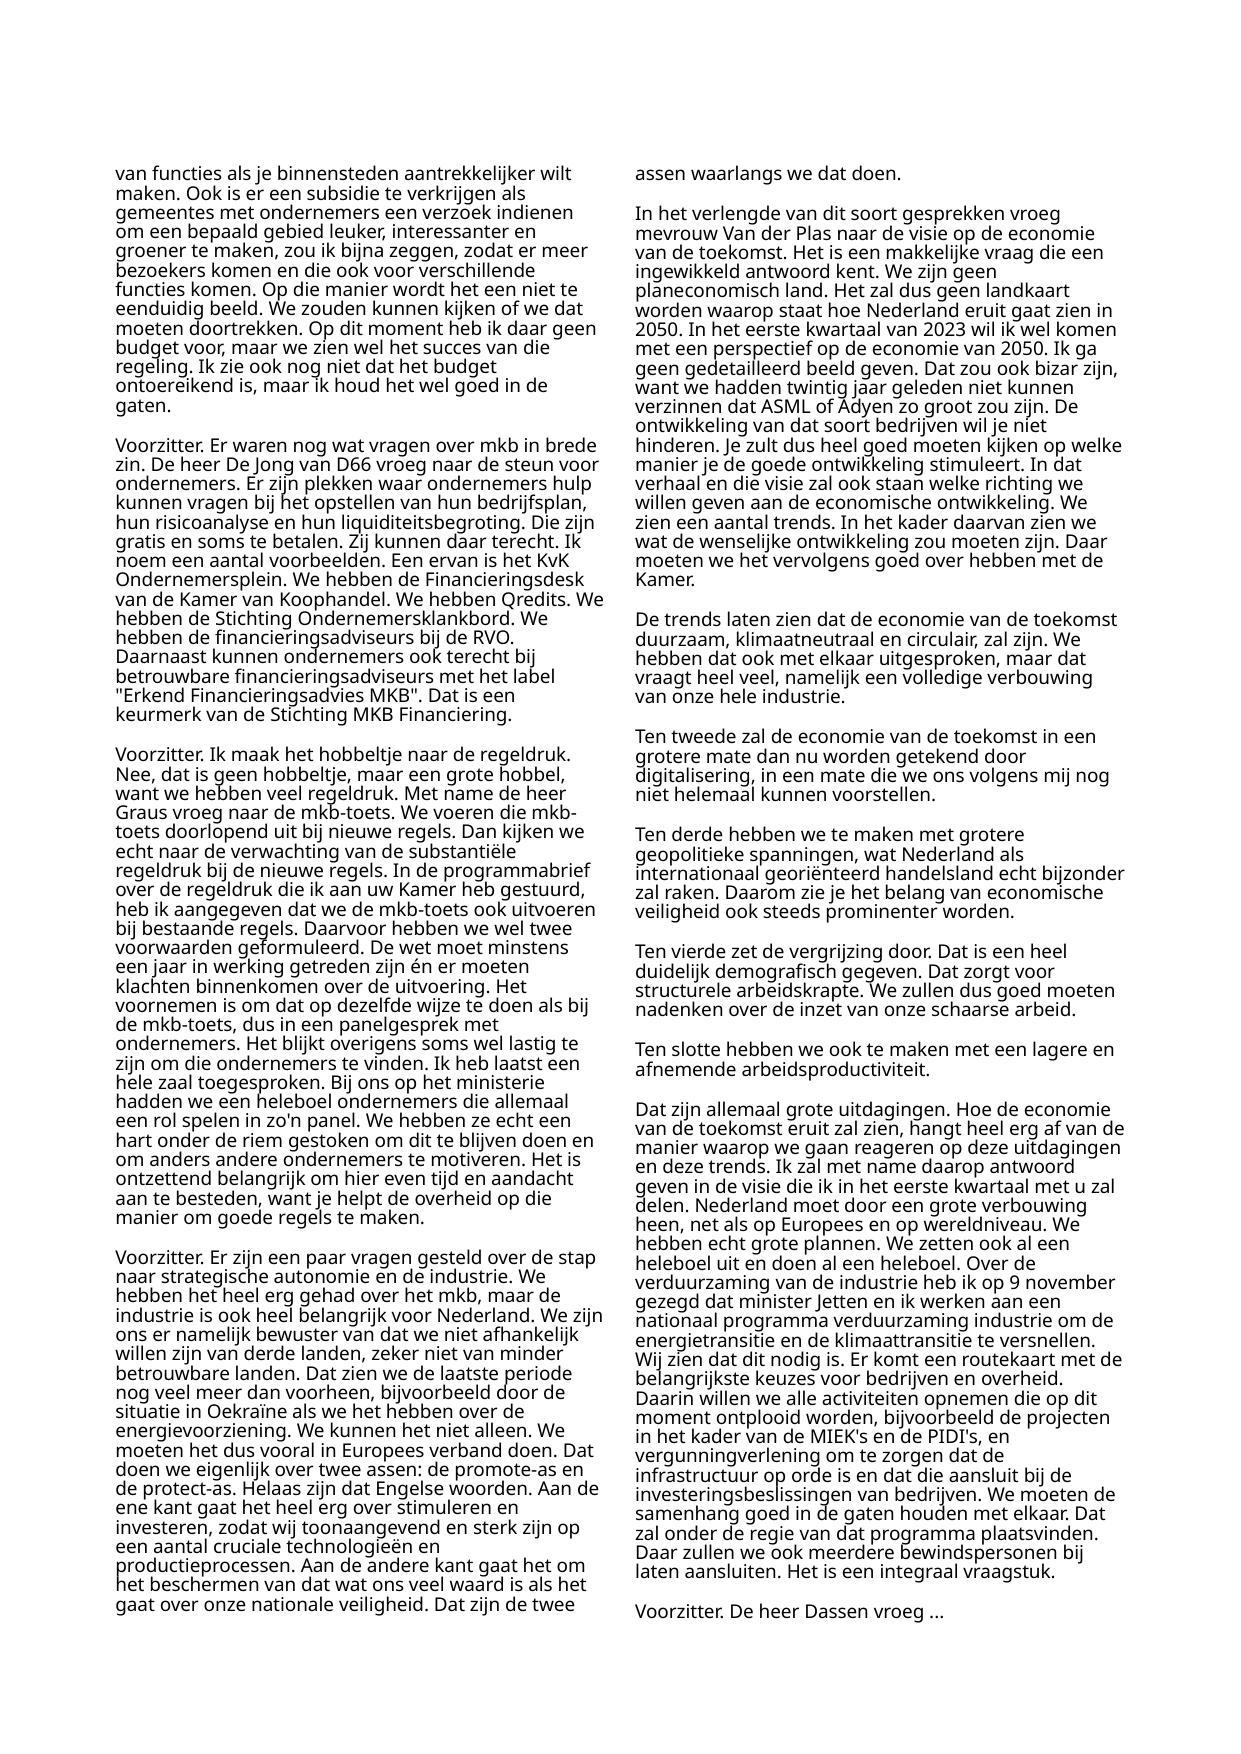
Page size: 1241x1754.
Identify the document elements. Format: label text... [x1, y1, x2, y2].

text van functies als je binnensteden aantrekkelijker wilt maken. Ook is er een subsidie te verkrijgen als gemeentes met ondernemers een verzoek indienen om een bepaald gebied leuker, interessanter en groener te maken, zou ik bijna zeggen, zodat er meer bezoekers komen en die ook voor verschillende functies komen. Op die manier wordt het een niet te eenduidig beeld. We zouden kunnen kijken of we dat moeten doortrekken. Op dit moment heb ik daar geen budget voor, maar we zien wel het succes van die regeling. Ik zie ook nog niet dat het budget ontoereikend is, maar ik houd het wel goed in de gaten. [115, 165, 605, 416]
text Ten tweede zal de economie van de toekomst in een grotere mate dan nu worden getekend door digitalisering, in een mate die we ons volgens mij nog niet helemaal kunnen voorstellen. [635, 728, 1125, 806]
text In het verlengde van dit soort gesprekken vroeg mevrouw Van der Plas naar de visie op de economie van de toekomst. Het is een makkelijke vraag die een ingewikkeld antwoord kent. We zijn geen planeconomisch land. Het zal dus geen landkaart worden waarop staat hoe Nederland eruit gaat zien in 2050. In het eerste kwartaal van 2023 wil ik wel komen met een perspectief op de economie van 2050. Ik ga geen gedetailleerd beeld geven. Dat zou ook bizar zijn, want we hadden twintig jaar geleden niet kunnen verzinnen dat ASML of Adyen zo groot zou zijn. De ontwikkeling van dat soort bedrijven wil je niet hinderen. Je zult dus heel goed moeten kijken op welke manier je de goede ontwikkeling stimuleert. In dat verhaal en die visie zal ook staan welke richting we willen geven aan de economische ontwikkeling. We zien een aantal trends. In het kader daarvan zien we wat de wenselijke ontwikkeling zou moeten zijn. Daar moeten we het vervolgens goed over hebben met de Kamer. [635, 205, 1125, 591]
text Ten vierde zet de vergrijzing door. Dat is een heel duidelijk demografisch gegeven. Dat zorgt voor structurele arbeidskrapte. We zullen dus goed moeten nadenken over de inzet van onze schaarse arbeid. [635, 943, 1125, 1021]
text De trends laten zien dat de economie van de toekomst duurzaam, klimaatneutraal en circulair, zal zijn. We hebben dat ook met elkaar uitgesproken, maar dat vraagt heel veel, namelijk een volledige verbouwing van onze hele industrie. [635, 611, 1125, 708]
text Ten derde hebben we te maken met grotere geopolitieke spanningen, wat Nederland als internationaal georiënteerd handelsland echt bijzonder zal raken. Daarom zie je het belang van economische veiligheid ook steeds prominenter worden. [635, 826, 1125, 923]
text Ten slotte hebben we ook te maken met een lagere en afnemende arbeidsproductiviteit. [635, 1041, 1125, 1080]
text Voorzitter. Er waren nog wat vragen over mkb in brede zin. De heer De Jong van D66 vroeg naar de steun voor ondernemers. Er zijn plekken waar ondernemers hulp kunnen vragen bij het opstellen van hun bedrijfsplan, hun risicoanalyse en hun liquiditeitsbegroting. Die zijn gratis en soms te betalen. Zij kunnen daar terecht. Ik noem een aantal voorbeelden. Een ervan is het KvK Ondernemersplein. We hebben de Financieringsdesk van de Kamer van Koophandel. We hebben Qredits. We hebben de Stichting Ondernemersklankbord. We hebben de financieringsadviseurs bij de RVO. Daarnaast kunnen ondernemers ook terecht bij betrouwbare financieringsadviseurs met het label "Erkend Financieringsadvies MKB". Dat is een keurmerk van de Stichting MKB Financiering. [115, 437, 605, 726]
text Dat zijn allemaal grote uitdagingen. Hoe de economie van de toekomst eruit zal zien, hangt heel erg af van de manier waarop we gaan reageren op deze uitdagingen en deze trends. Ik zal met name daarop antwoord geven in de visie die ik in het eerste kwartaal met u zal delen. Nederland moet door een grote verbouwing heen, net als op Europees en op wereldniveau. We hebben echt grote plannen. We zetten ook al een heleboel uit en doen al een heleboel. Over de verduurzaming van de industrie heb ik op 9 november gezegd dat minister Jetten en ik werken aan een nationaal programma verduurzaming industrie om de energietransitie en de klimaattransitie te versnellen. Wij zien dat dit nodig is. Er komt een routekaart met de belangrijkste keuzes voor bedrijven en overheid. Daarin willen we alle activiteiten opnemen die op dit moment ontplooid worden, bijvoorbeeld de projecten in het kader van de MIEK's en de PIDI's, en vergunningverlening om te zorgen dat de infrastructuur op orde is en dat die aansluit bij de investeringsbeslissingen van bedrijven. We moeten de samenhang goed in de gaten houden met elkaar. Dat zal onder de regie van dat programma plaatsvinden. Daar zullen we ook meerdere bewindspersonen bij laten aansluiten. Het is een integraal vraagstuk. [635, 1101, 1125, 1582]
text assen waarlangs we dat doen. [635, 165, 1125, 184]
text Voorzitter. Er zijn een paar vragen gesteld over de stap naar strategische autonomie en de industrie. We hebben het heel erg gehad over het mkb, maar de industrie is ook heel belangrijk voor Nederland. We zijn ons er namelijk bewuster van dat we niet afhankelijk willen zijn van derde landen, zeker niet van minder betrouwbare landen. Dat zien we de laatste periode nog veel meer dan voorheen, bijvoorbeeld door de situatie in Oekraïne als we het hebben over de energievoorziening. We kunnen het niet alleen. We moeten het dus vooral in Europees verband doen. Dat doen we eigenlijk over twee assen: de promote-as en de protect-as. Helaas zijn dat Engelse woorden. Aan de ene kant gaat het heel erg over stimuleren en investeren, zodat wij toonaangevend en sterk zijn op een aantal cruciale technologieën en productieprocessen. Aan de andere kant gaat het om het beschermen van dat wat ons veel waard is als het gaat over onze nationale veiligheid. Dat zijn de twee [115, 1249, 605, 1615]
text Voorzitter. Ik maak het hobbeltje naar de regeldruk. Nee, dat is geen hobbeltje, maar een grote hobbel, want we hebben veel regeldruk. Met name de heer Graus vroeg naar de mkb-toets. We voeren die mkb-toets doorlopend uit bij nieuwe regels. Dan kijken we echt naar de verwachting van de substantiële regeldruk bij de nieuwe regels. In de programmabrief over de regeldruk die ik aan uw Kamer heb gestuurd, heb ik aangegeven dat we de mkb-toets ook uitvoeren bij bestaande regels. Daarvoor hebben we wel twee voorwaarden geformuleerd. De wet moet minstens een jaar in werking getreden zijn én er moeten klachten binnenkomen over de uitvoering. Het voornemen is om dat op dezelfde wijze te doen als bij de mkb-toets, dus in een panelgesprek met ondernemers. Het blijkt overigens soms wel lastig te zijn om die ondernemers te vinden. Ik heb laatst een hele zaal toegesproken. Bij ons op het ministerie hadden we een heleboel ondernemers die allemaal een rol spelen in zo'n panel. We hebben ze echt een hart onder de riem gestoken om dit te blijven doen en om anders andere ondernemers te motiveren. Het is ontzettend belangrijk om hier even tijd en aandacht aan te besteden, want je helpt de overheid op die manier om goede regels te maken. [115, 746, 605, 1228]
text Voorzitter. De heer Dassen vroeg ... [635, 1603, 1125, 1622]
